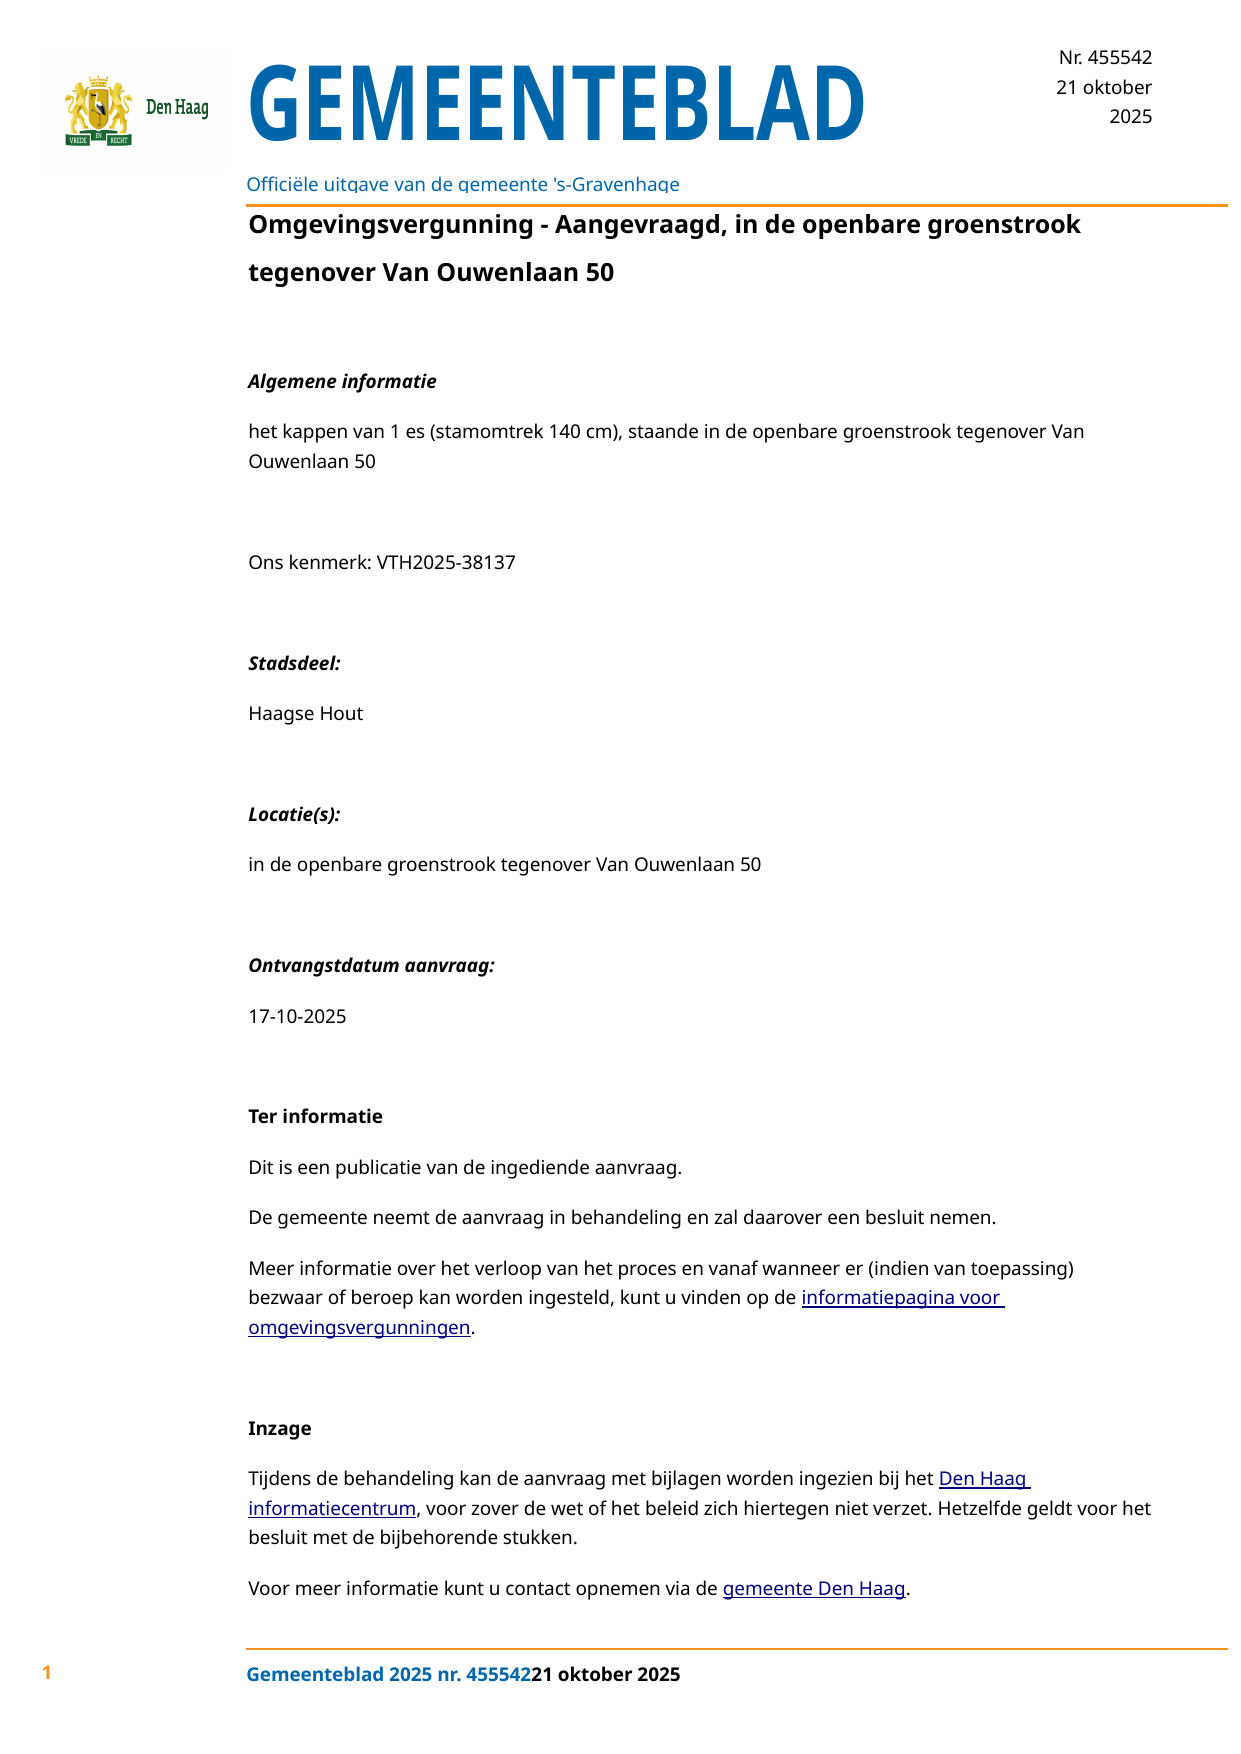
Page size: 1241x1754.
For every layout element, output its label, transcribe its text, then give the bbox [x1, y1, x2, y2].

text het kappen van 1 es (stamomtrek 140 cm), staande in de openbare groenstrook tegenover Van Ouwenlaan 50 [248, 419, 1152, 474]
text Algemene informatie [248, 368, 1152, 394]
text De gemeente neemt de aanvraag in behandeling en zal daarover een besluit nemen. [248, 1204, 1152, 1230]
text Locatie(s): [248, 801, 1152, 827]
text Ter informatie [248, 1104, 1152, 1129]
text Ons kenmerk: VTH2025-38137 [248, 549, 1152, 575]
picture [41, 47, 231, 172]
text 17-10-2025 [248, 1003, 1152, 1029]
text Dit is een publicatie van de ingediende aanvraag. [248, 1154, 1152, 1180]
text Tijdens de behandeling kan de aanvraag met bijlagen worden ingezien bij het Den Haag informatiecentrum, voor zover de wet of het beleid zich hiertegen niet verzet. Hetzelfde geldt voor het besluit met de bijbehorende stukken. [248, 1465, 1152, 1550]
text in de openbare groenstrook tegenover Van Ouwenlaan 50 [248, 852, 1152, 877]
text Ontvangstdatum aanvraag: [248, 952, 1152, 978]
text Inzage [248, 1415, 1152, 1441]
text Omgevingsvergunning - Aangevraagd, in de openbare groenstrook tegenover Van Ouwenlaan 50 [248, 207, 1152, 288]
text Meer informatie over het verloop van het proces en vanaf wanneer er (indien van toepassing) bezwaar of beroep kan worden ingesteld, kunt u vinden op de informatiepagina voor omgevingsvergunningen. [248, 1255, 1152, 1340]
text Voor meer informatie kunt u contact opnemen via de gemeente Den Haag. [248, 1575, 1152, 1601]
text Haagse Hout [248, 700, 1152, 726]
text Stadsdeel: [248, 650, 1152, 676]
